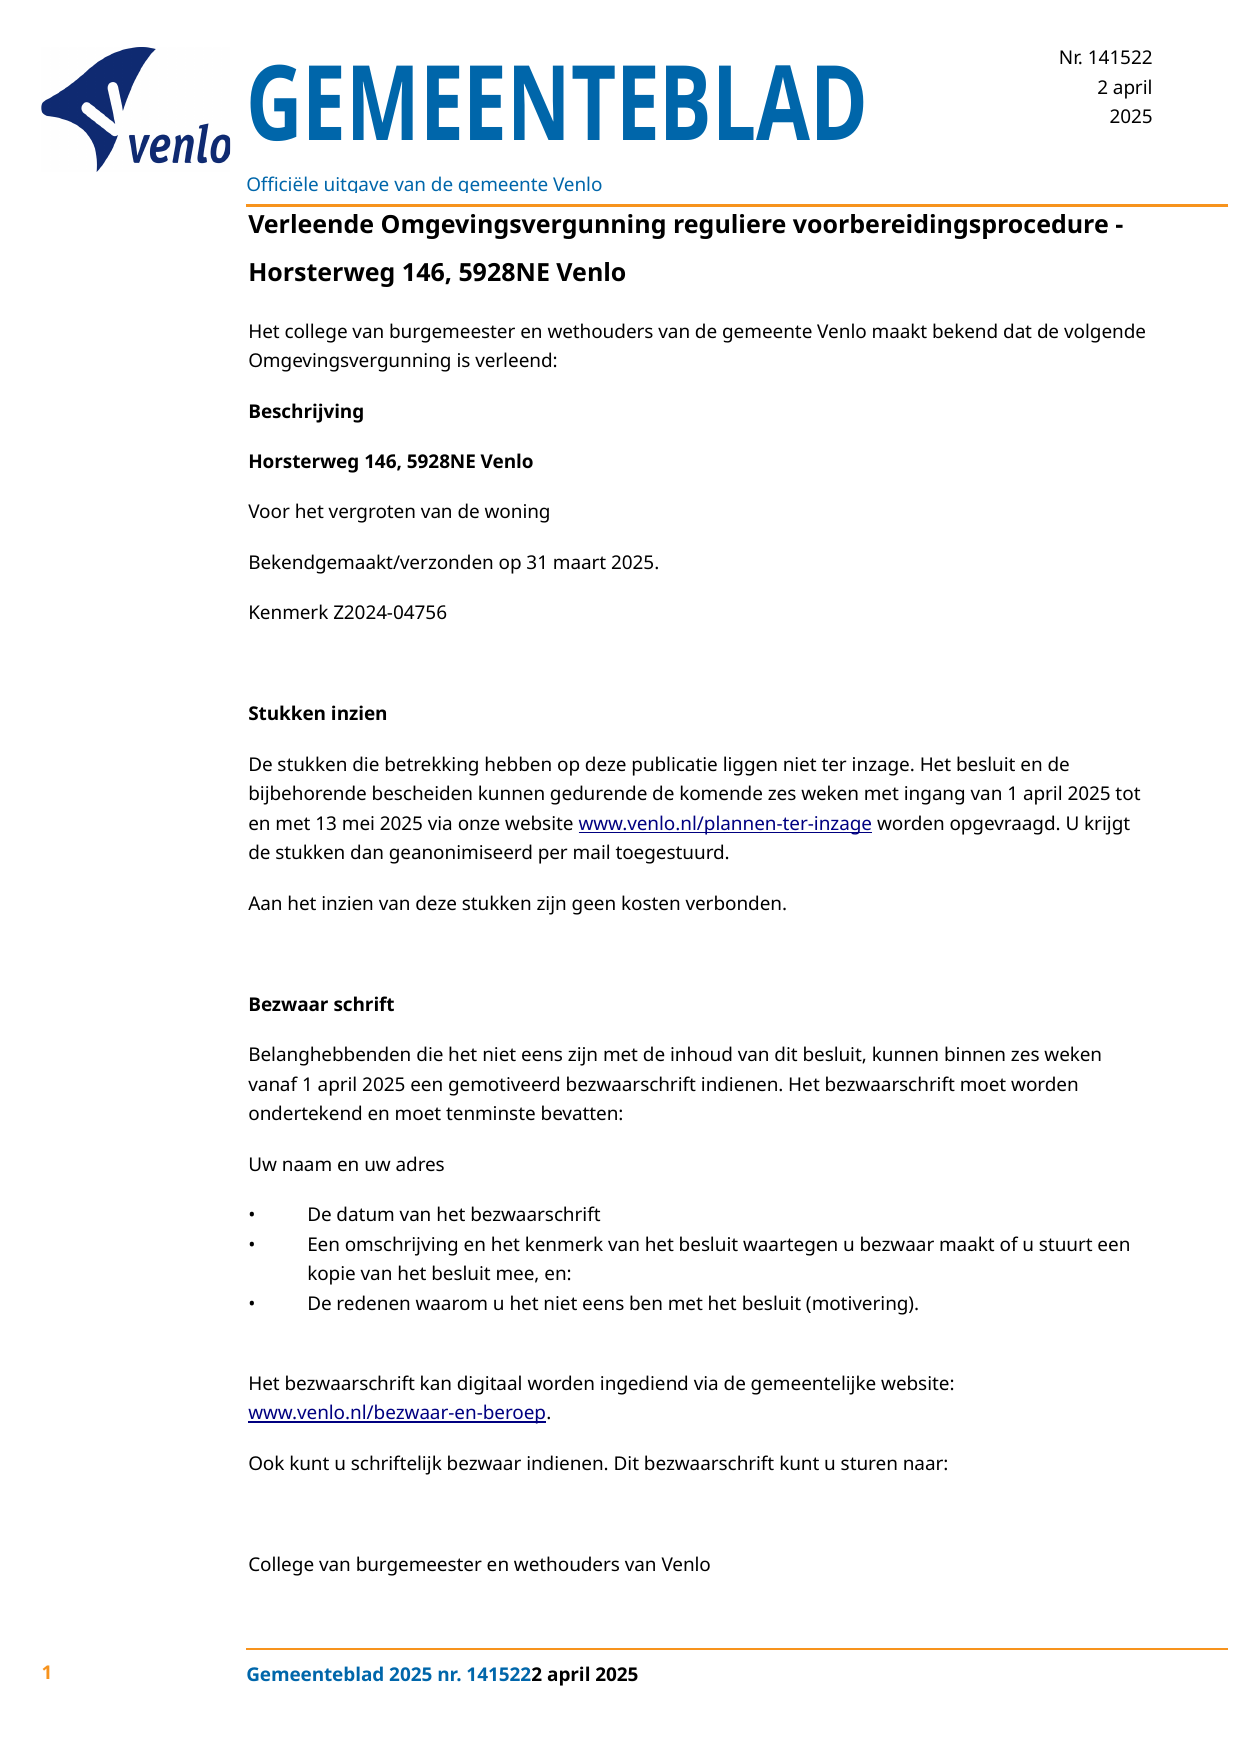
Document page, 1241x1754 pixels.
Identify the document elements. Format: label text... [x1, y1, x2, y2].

text Belanghebbenden die het niet eens zijn met de inhoud van dit besluit, kunnen binnen zes weken vanaf 1 april 2025 een gemotiveerd bezwaarschrift indienen. Het bezwaarschrift moet worden ondertekend en moet tenminste bevatten: [248, 1041, 1152, 1126]
list De datum van het bezwaarschrift [248, 1201, 1152, 1227]
text Uw naam en uw adres [248, 1151, 1152, 1177]
text Stukken inzien [248, 700, 1152, 726]
text Beschrijving [248, 398, 1152, 424]
text Voor het vergroten van de woning [248, 499, 1152, 524]
text Bekendgemaakt/verzonden op 31 maart 2025. [248, 549, 1152, 575]
text Het college van burgemeester en wethouders van de gemeente Venlo maakt bekend dat de volgende Omgevingsvergunning is verleend: [248, 318, 1152, 373]
text Verleende Omgevingsvergunning reguliere voorbereidingsprocedure - Horsterweg 146, 5928NE Venlo [248, 207, 1152, 288]
text Bezwaar schrift [248, 991, 1152, 1017]
list De redenen waarom u het niet eens ben met het besluit (motivering). [248, 1290, 1152, 1316]
picture [41, 47, 231, 172]
text De stukken die betrekking hebben op deze publicatie liggen niet ter inzage. Het besluit en de bijbehorende bescheiden kunnen gedurende de komende zes weken met ingang van 1 april 2025 tot en met 13 mei 2025 via onze website www.venlo.nl/plannen-ter-inzage worden opgevraagd. U krijgt de stukken dan geanonimiseerd per mail toegestuurd. [248, 751, 1152, 865]
text Ook kunt u schriftelijk bezwaar indienen. Dit bezwaarschrift kunt u sturen naar: [248, 1450, 1152, 1476]
text Aan het inzien van deze stukken zijn geen kosten verbonden. [248, 890, 1152, 916]
text Het bezwaarschrift kan digitaal worden ingediend via de gemeentelijke website: www.venlo.nl/bezwaar-en-beroep. [248, 1370, 1152, 1425]
text Horsterweg 146, 5928NE Venlo [248, 448, 1152, 474]
text Kenmerk Z2024-04756 [248, 599, 1152, 625]
text College van burgemeester en wethouders van Venlo [248, 1551, 1152, 1577]
list Een omschrijving en het kenmerk van het besluit waartegen u bezwaar maakt of u stuurt een kopie van het besluit mee, en: [248, 1231, 1152, 1286]
